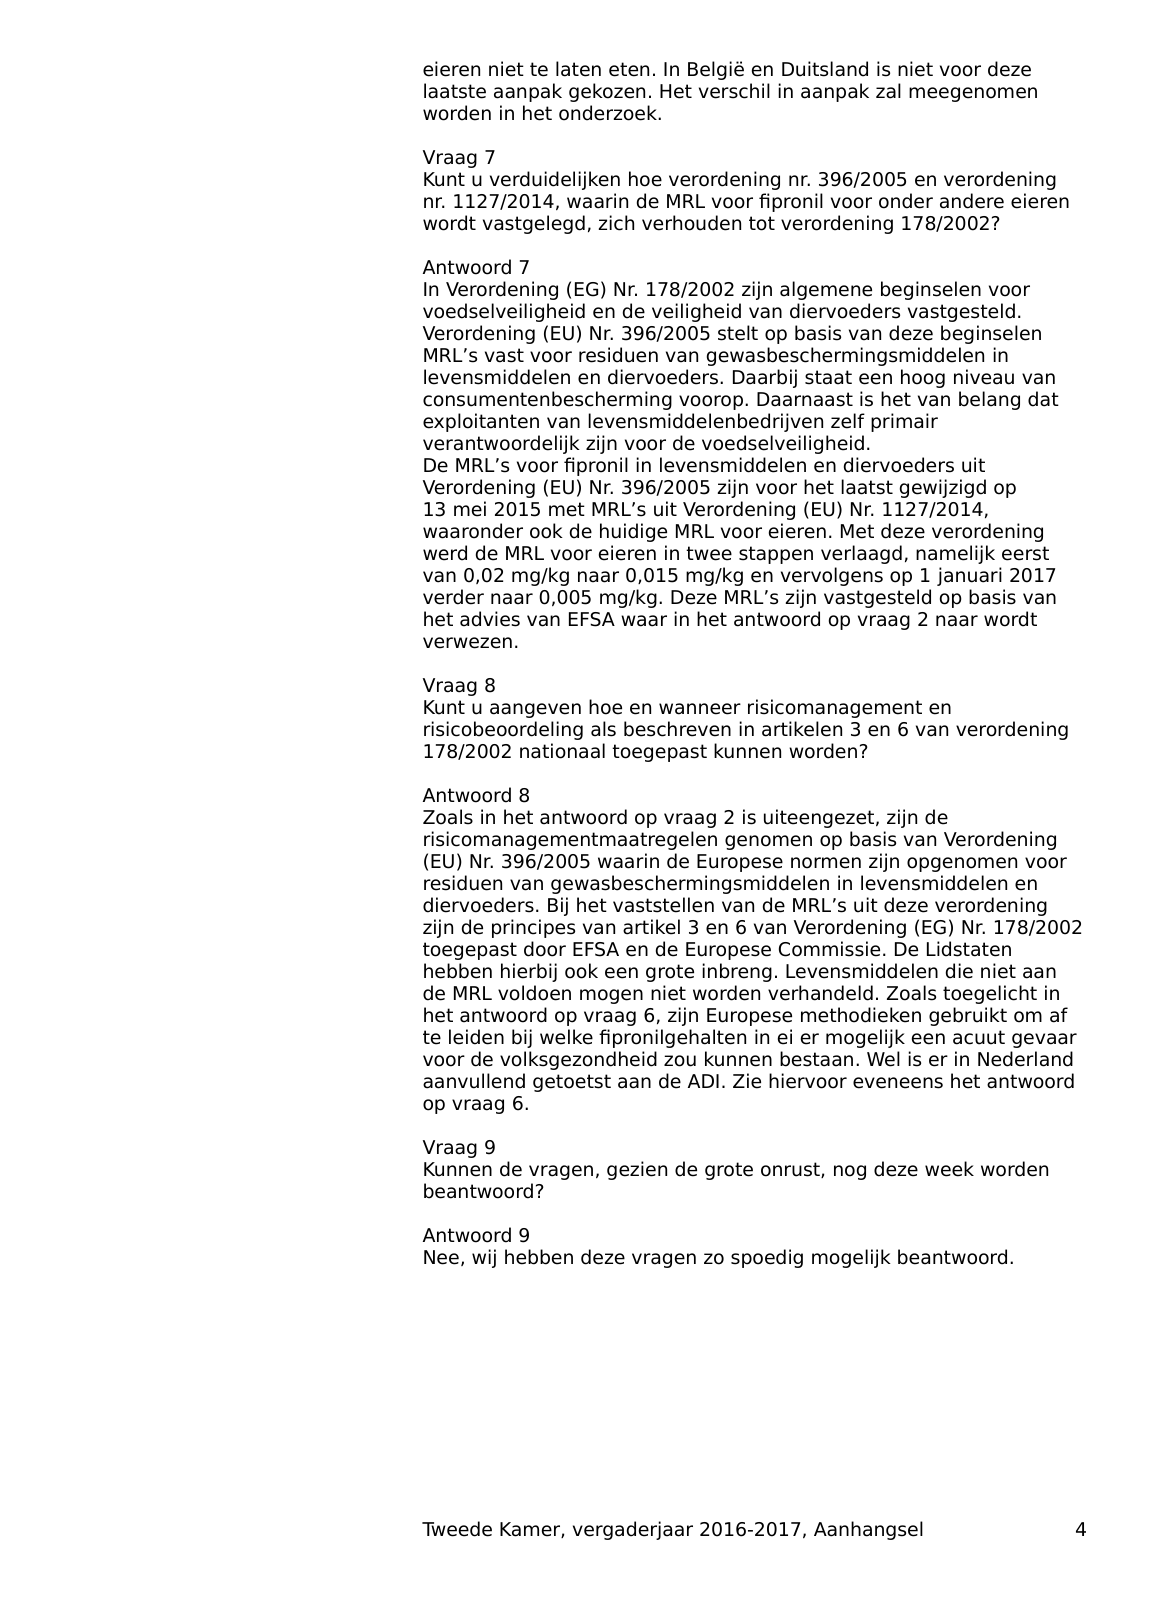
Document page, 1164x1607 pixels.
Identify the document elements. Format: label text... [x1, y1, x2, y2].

text Nee, wij hebben deze vragen zo spoedig mogelijk beantwoord. [422, 1247, 1087, 1269]
text Zoals in het antwoord op vraag 2 is uiteengezet, zijn de risicomanagementmaatregelen genomen op basis van Verordening (EU) Nr. 396/2005 waarin de Europese normen zijn opgenomen voor residuen van gewasbeschermingsmiddelen in levensmiddelen en diervoeders. Bij het vaststellen van de MRL’s uit deze verordening zijn de principes van artikel 3 en 6 van Verordening (EG) Nr. 178/2002 toegepast door EFSA en de Europese Commissie. De Lidstaten hebben hierbij ook een grote inbreng. Levensmiddelen die niet aan de MRL voldoen mogen niet worden verhandeld. Zoals toegelicht in het antwoord op vraag 6, zijn Europese methodieken gebruikt om af te leiden bij welke fipronilgehalten in ei er mogelijk een acuut gevaar voor de volksgezondheid zou kunnen bestaan. Wel is er in Nederland aanvullend getoetst aan de ADI. Zie hiervoor eveneens het antwoord op vraag 6. [422, 807, 1087, 1115]
text Kunnen de vragen, gezien de grote onrust, nog deze week worden beantwoord? [422, 1159, 1087, 1203]
text Antwoord 8 [422, 785, 1087, 807]
text Vraag 8 [422, 675, 1087, 697]
text Antwoord 7 [422, 257, 1087, 279]
text Antwoord 9 [422, 1225, 1087, 1247]
text Vraag 7 [422, 147, 1087, 169]
text Vraag 9 [422, 1137, 1087, 1159]
text In Verordening (EG) Nr. 178/2002 zijn algemene beginselen voor voedselveiligheid en de veiligheid van diervoeders vastgesteld. Verordening (EU) Nr. 396/2005 stelt op basis van deze beginselen MRL’s vast voor residuen van gewasbeschermingsmiddelen in levensmiddelen en diervoeders. Daarbij staat een hoog niveau van consumentenbescherming voorop. Daarnaast is het van belang dat exploitanten van levensmiddelenbedrijven zelf primair verantwoordelijk zijn voor de voedselveiligheid. [422, 279, 1087, 455]
text Kunt u aangeven hoe en wanneer risicomanagement en risicobeoordeling als beschreven in artikelen 3 en 6 van verordening 178/2002 nationaal toegepast kunnen worden? [422, 697, 1087, 763]
text eieren niet te laten eten. In België en Duitsland is niet voor deze laatste aanpak gekozen. Het verschil in aanpak zal meegenomen worden in het onderzoek. [422, 59, 1087, 125]
text De MRL’s voor fipronil in levensmiddelen en diervoeders uit Verordening (EU) Nr. 396/2005 zijn voor het laatst gewijzigd op 13 mei 2015 met MRL’s uit Verordening (EU) Nr. 1127/2014, waaronder ook de huidige MRL voor eieren. Met deze verordening werd de MRL voor eieren in twee stappen verlaagd, namelijk eerst van 0,02 mg/kg naar 0,015 mg/kg en vervolgens op 1 januari 2017 verder naar 0,005 mg/kg. Deze MRL’s zijn vastgesteld op basis van het advies van EFSA waar in het antwoord op vraag 2 naar wordt verwezen. [422, 455, 1087, 653]
text Kunt u verduidelijken hoe verordening nr. 396/2005 en verordening nr. 1127/2014, waarin de MRL voor fipronil voor onder andere eieren wordt vastgelegd, zich verhouden tot verordening 178/2002? [422, 169, 1087, 235]
